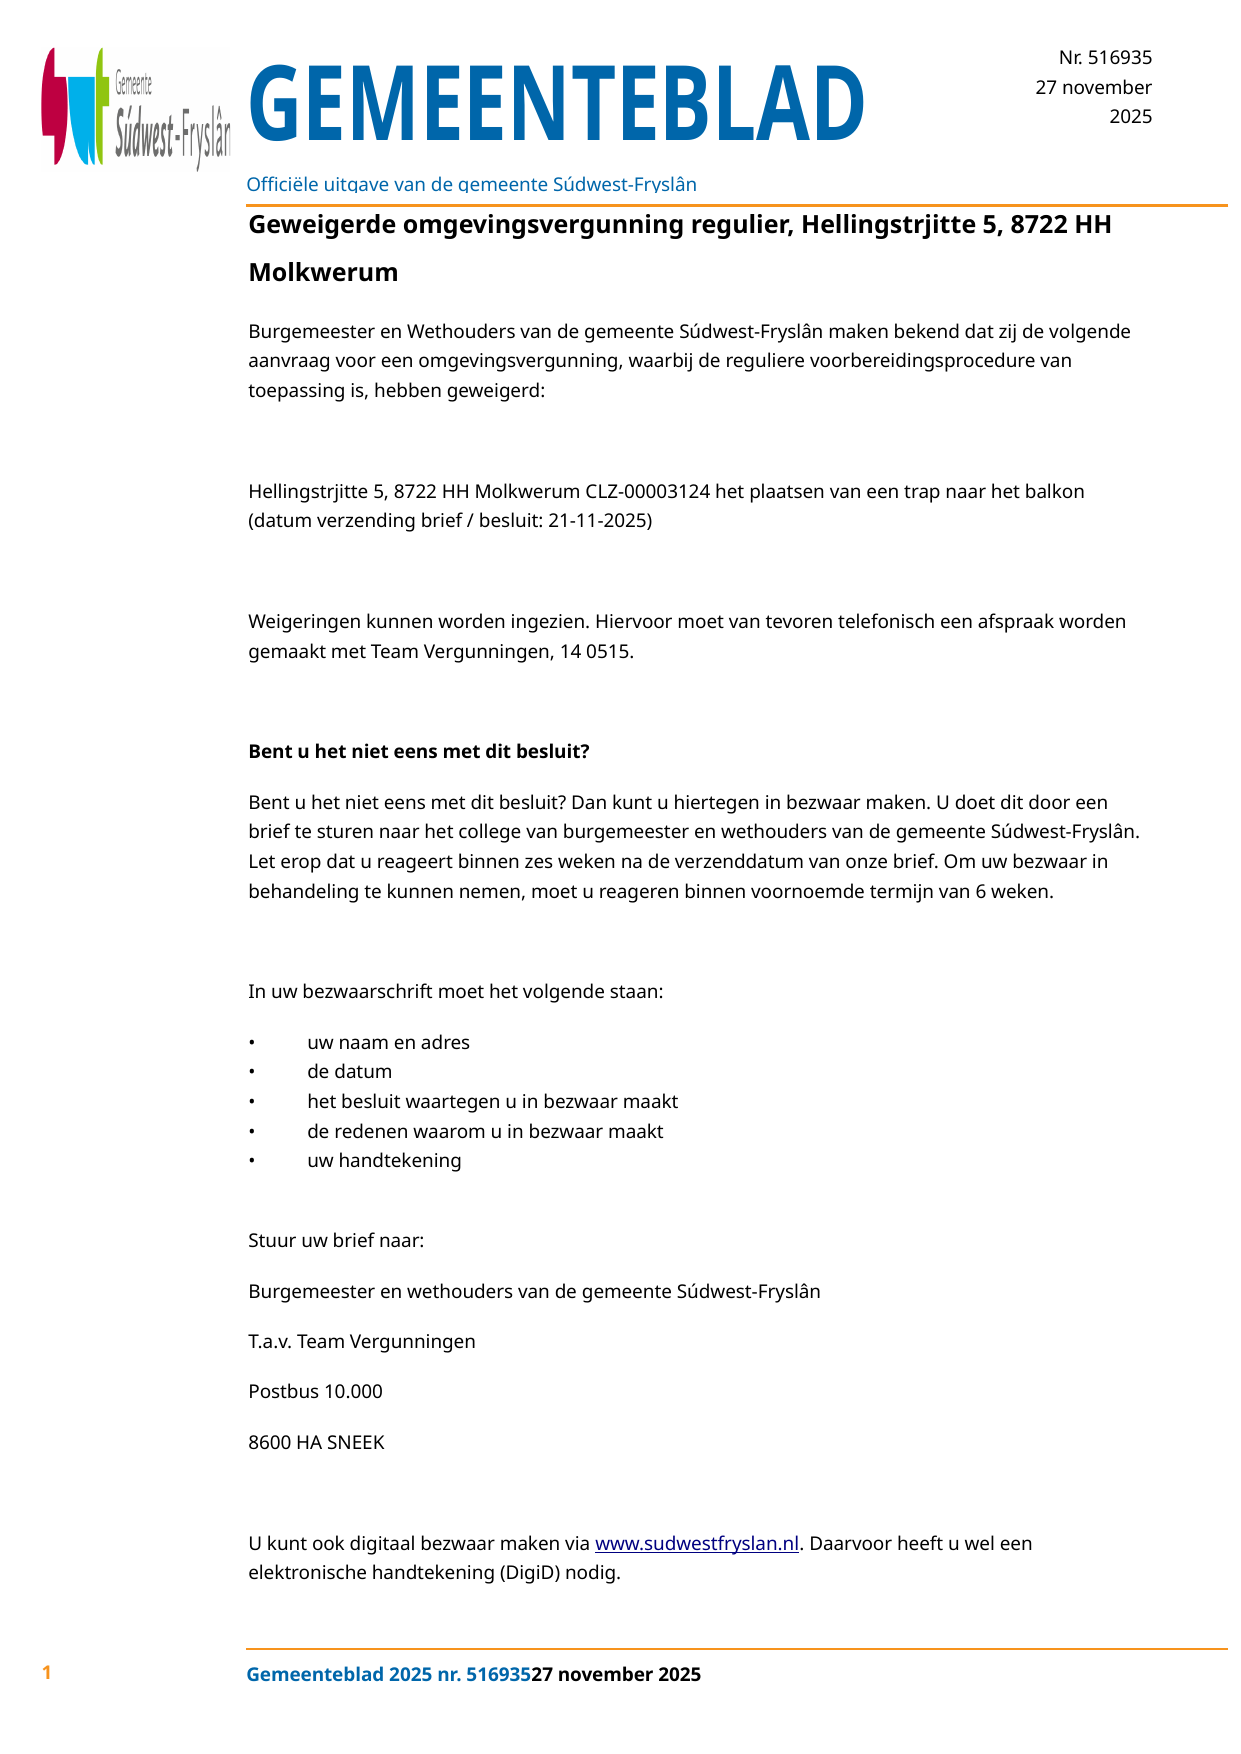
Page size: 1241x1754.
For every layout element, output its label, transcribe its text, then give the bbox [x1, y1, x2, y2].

picture [41, 47, 231, 172]
text Bent u het niet eens met dit besluit? Dan kunt u hiertegen in bezwaar maken. U doet dit door een brief te sturen naar het college van burgemeester en wethouders van de gemeente Súdwest-Fryslân. Let erop dat u reageert binnen zes weken na de verzenddatum van onze brief. Om uw bezwaar in behandeling te kunnen nemen, moet u reageren binnen voornoemde termijn van 6 weken. [248, 789, 1152, 904]
text Weigeringen kunnen worden ingezien. Hiervoor moet van tevoren telefonisch een afspraak worden gemaakt met Team Vergunningen, 14 0515. [248, 608, 1152, 664]
text Postbus 10.000 [248, 1379, 1152, 1404]
list de datum [248, 1059, 1152, 1084]
list uw naam en adres [248, 1029, 1152, 1055]
text Stuur uw brief naar: [248, 1227, 1152, 1253]
text Burgemeester en wethouders van de gemeente Súdwest-Fryslân [248, 1278, 1152, 1304]
text In uw bezwaarschrift moet het volgende staan: [248, 979, 1152, 1004]
text 8600 HA SNEEK [248, 1429, 1152, 1455]
text Hellingstrjitte 5, 8722 HH Molkwerum CLZ-00003124 het plaatsen van een trap naar het balkon (datum verzending brief / besluit: 21-11-2025) [248, 478, 1152, 533]
text Burgemeester en Wethouders van de gemeente Súdwest-Fryslân maken bekend dat zij de volgende aanvraag voor een omgevingsvergunning, waarbij de reguliere voorbereidingsprocedure van toepassing is, hebben geweigerd: [248, 318, 1152, 403]
list het besluit waartegen u in bezwaar maakt [248, 1088, 1152, 1114]
text T.a.v. Team Vergunningen [248, 1328, 1152, 1354]
list de redenen waarom u in bezwaar maakt [248, 1118, 1152, 1144]
text U kunt ook digitaal bezwaar maken via www.sudwestfryslan.nl. Daarvoor heeft u wel een elektronische handtekening (DigiD) nodig. [248, 1530, 1152, 1585]
text Bent u het niet eens met dit besluit? [248, 739, 1152, 764]
text Geweigerde omgevingsvergunning regulier, Hellingstrjitte 5, 8722 HH Molkwerum [248, 207, 1152, 288]
list uw handtekening [248, 1147, 1152, 1173]
